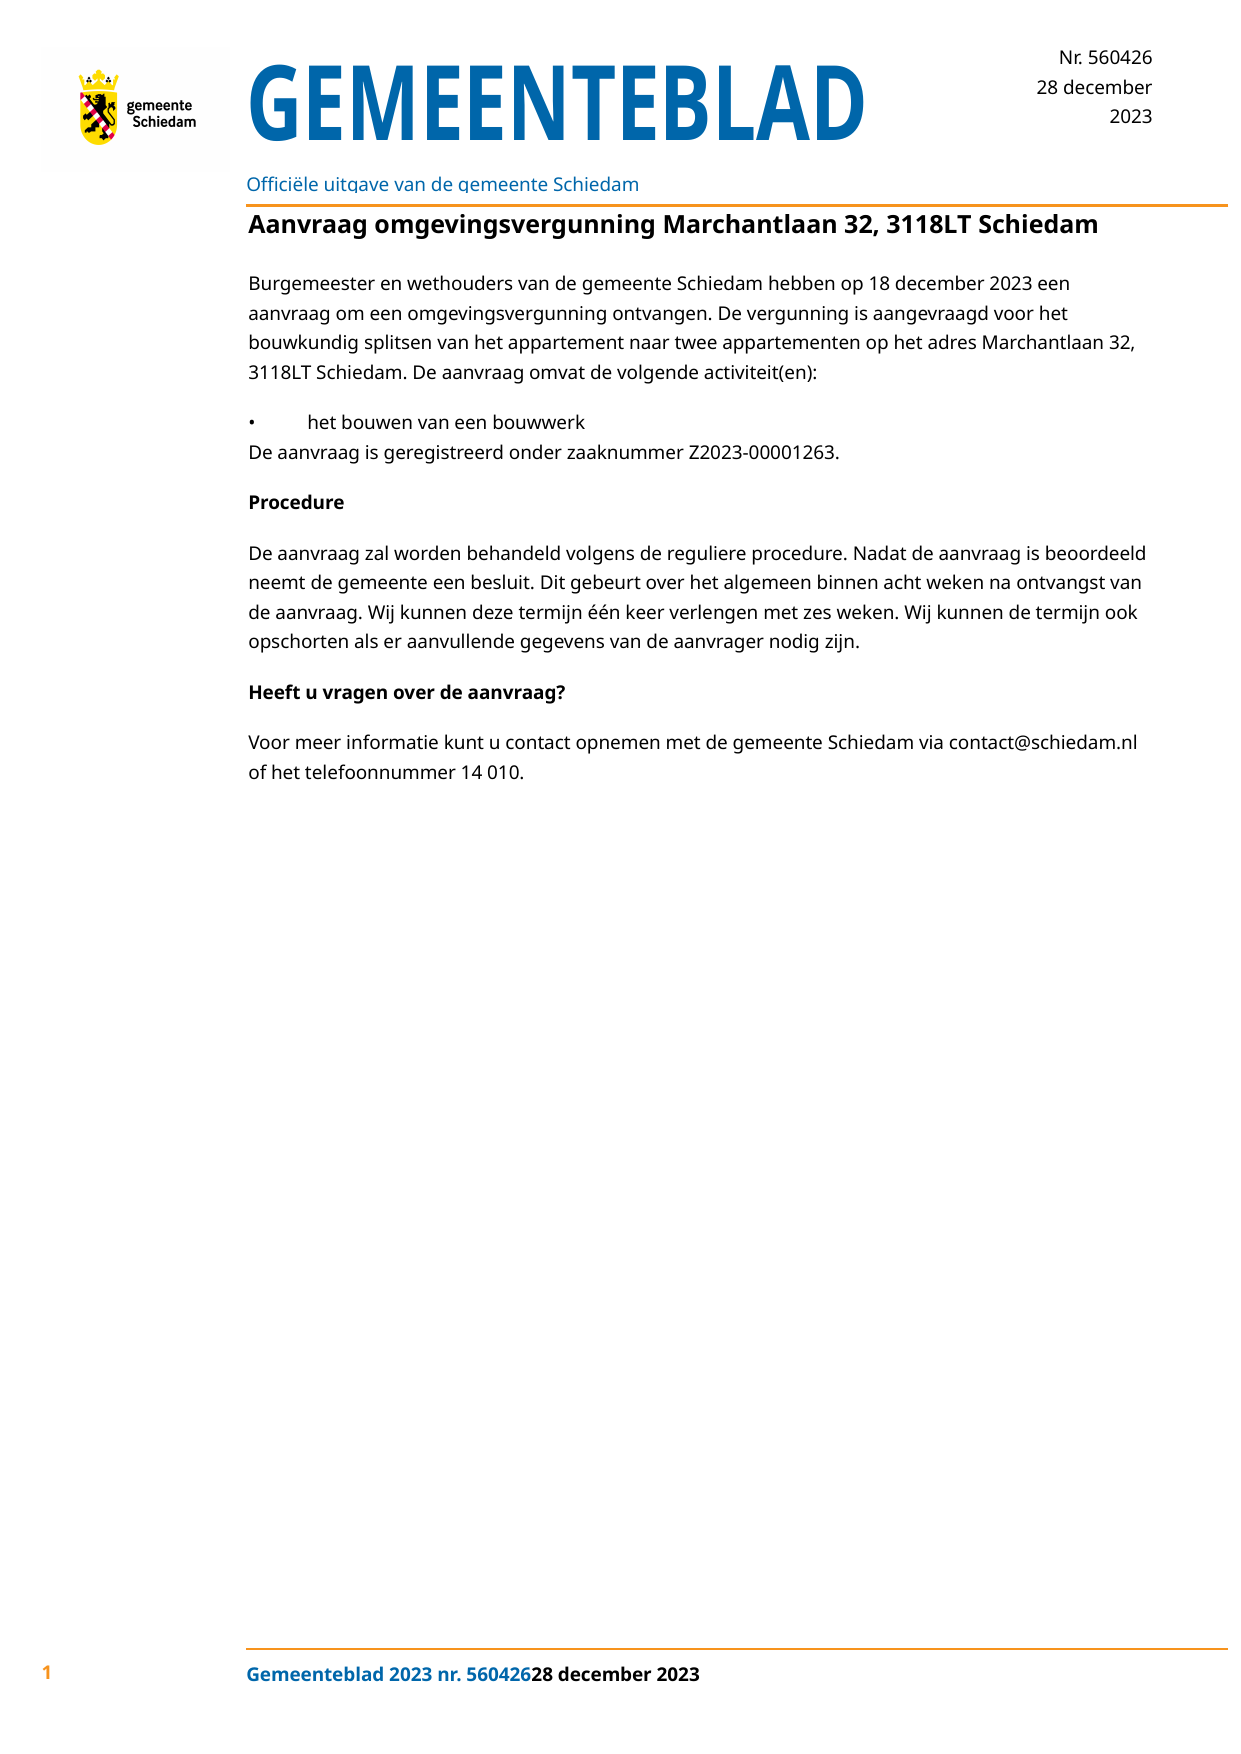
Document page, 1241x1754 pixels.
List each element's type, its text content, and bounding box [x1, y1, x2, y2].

text Heeft u vragen over de aanvraag? [248, 679, 1152, 705]
text Procedure [248, 489, 1152, 515]
picture [41, 47, 231, 172]
text Aanvraag omgevingsvergunning Marchantlaan 32, 3118LT Schiedam [248, 207, 1152, 241]
text Burgemeester en wethouders van de gemeente Schiedam hebben op 18 december 2023 een aanvraag om een omgevingsvergunning ontvangen. De vergunning is aangevraagd voor het bouwkundig splitsen van het appartement naar twee appartementen op het adres Marchantlaan 32, 3118LT Schiedam. De aanvraag omvat de volgende activiteit(en): [248, 270, 1152, 385]
list het bouwen van een bouwwerk [248, 409, 1152, 435]
text De aanvraag is geregistreerd onder zaaknummer Z2023-00001263. [248, 439, 1152, 465]
text De aanvraag zal worden behandeld volgens de reguliere procedure. Nadat de aanvraag is beoordeeld neemt de gemeente een besluit. Dit gebeurt over het algemeen binnen acht weken na ontvangst van de aanvraag. Wij kunnen deze termijn één keer verlengen met zes weken. Wij kunnen de termijn ook opschorten als er aanvullende gegevens van de aanvrager nodig zijn. [248, 540, 1152, 654]
text Voor meer informatie kunt u contact opnemen met de gemeente Schiedam via contact@schiedam.nl of het telefoonnummer 14 010. [248, 729, 1152, 785]
